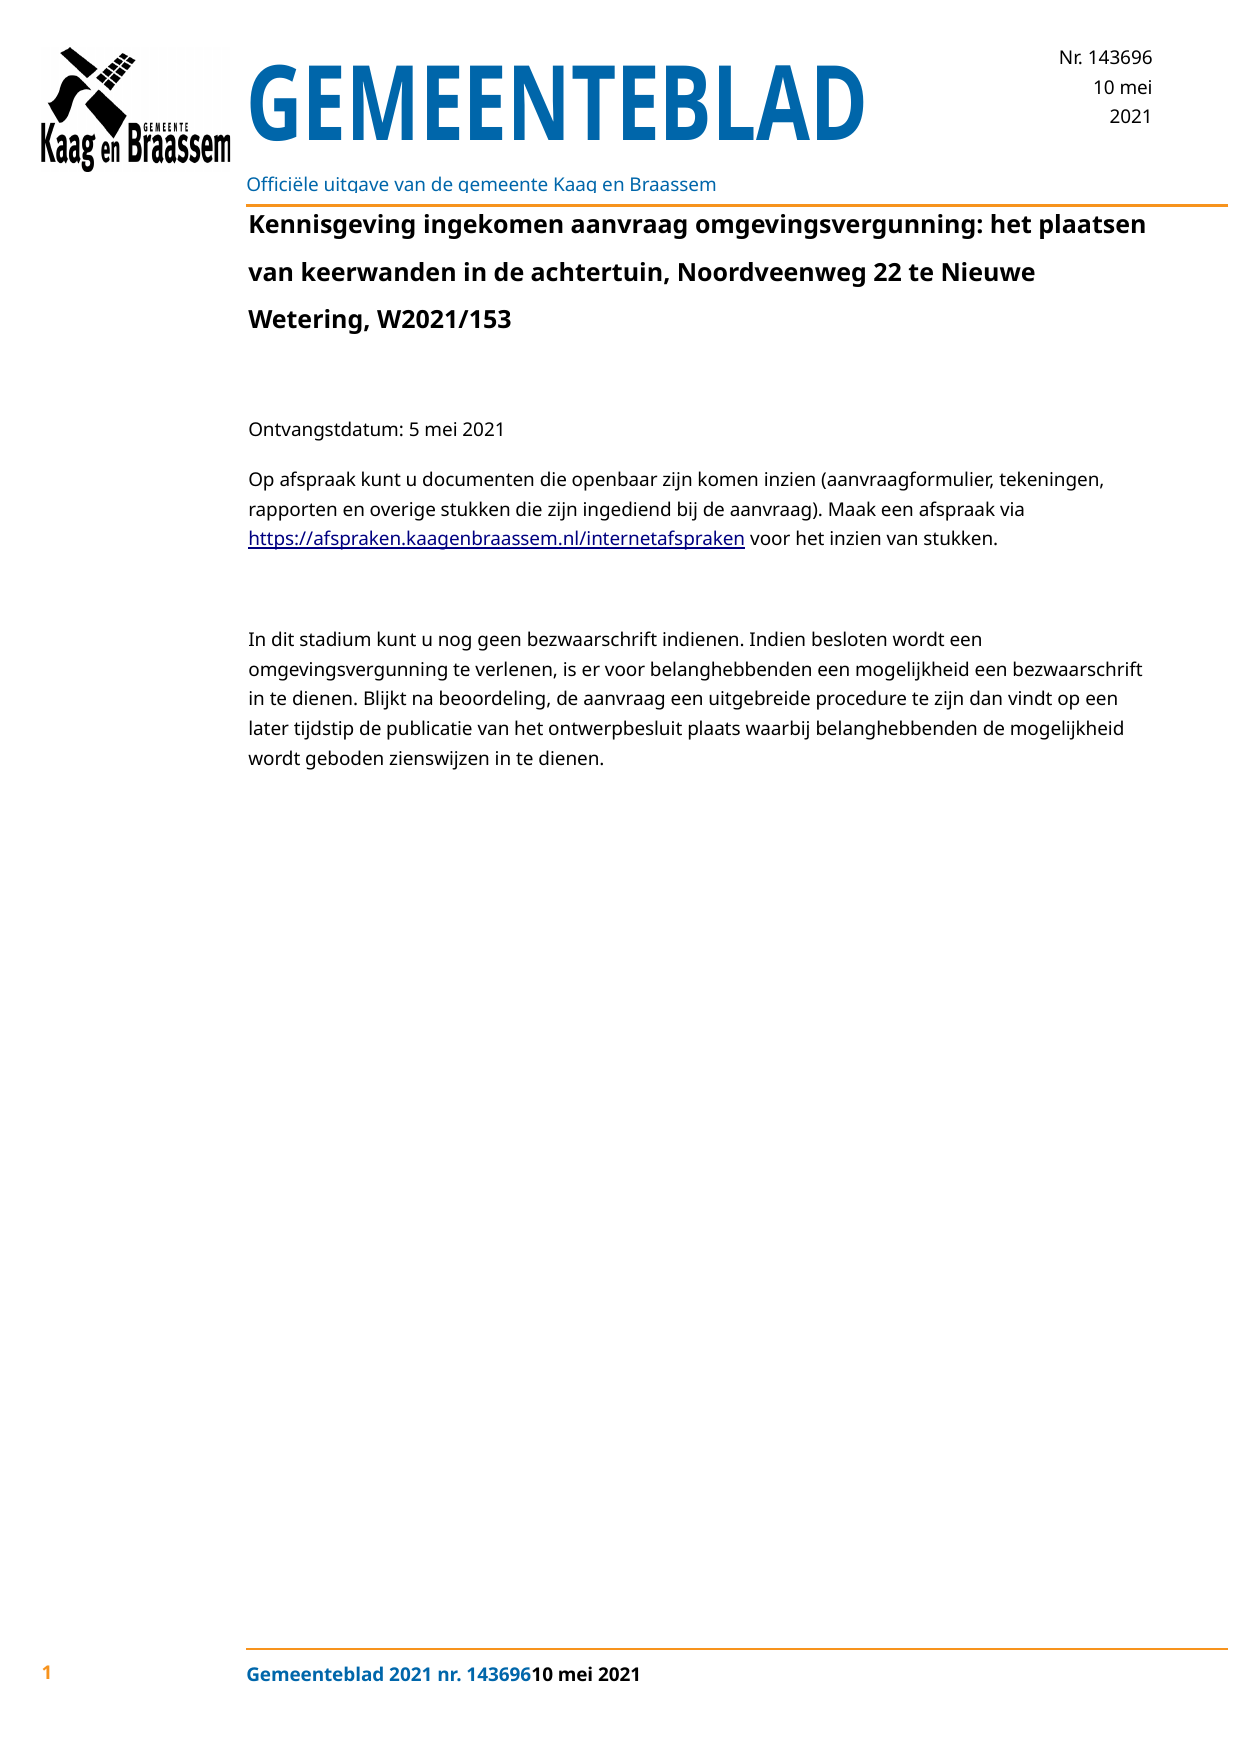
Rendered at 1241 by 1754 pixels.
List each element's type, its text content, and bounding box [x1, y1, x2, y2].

text In dit stadium kunt u nog geen bezwaarschrift indienen. Indien besloten wordt een omgevingsvergunning te verlenen, is er voor belanghebbenden een mogelijkheid een bezwaarschrift in te dienen. Blijkt na beoordeling, de aanvraag een uitgebreide procedure te zijn dan vindt op een later tijdstip de publicatie van het ontwerpbesluit plaats waarbij belanghebbenden de mogelijkheid wordt geboden zienswijzen in te dienen. [248, 626, 1152, 770]
text Op afspraak kunt u documenten die openbaar zijn komen inzien (aanvraagformulier, tekeningen, rapporten en overige stukken die zijn ingediend bij de aanvraag). Maak een afspraak via https://afspraken.kaagenbraassem.nl/internetafspraken voor het inzien van stukken. [248, 466, 1152, 551]
text Kennisgeving ingekomen aanvraag omgevingsvergunning: het plaatsen van keerwanden in de achtertuin, Noordveenweg 22 te Nieuwe Wetering, W2021/153 [248, 207, 1152, 336]
picture [41, 47, 231, 172]
text Ontvangstdatum: 5 mei 2021 [248, 416, 1152, 442]
